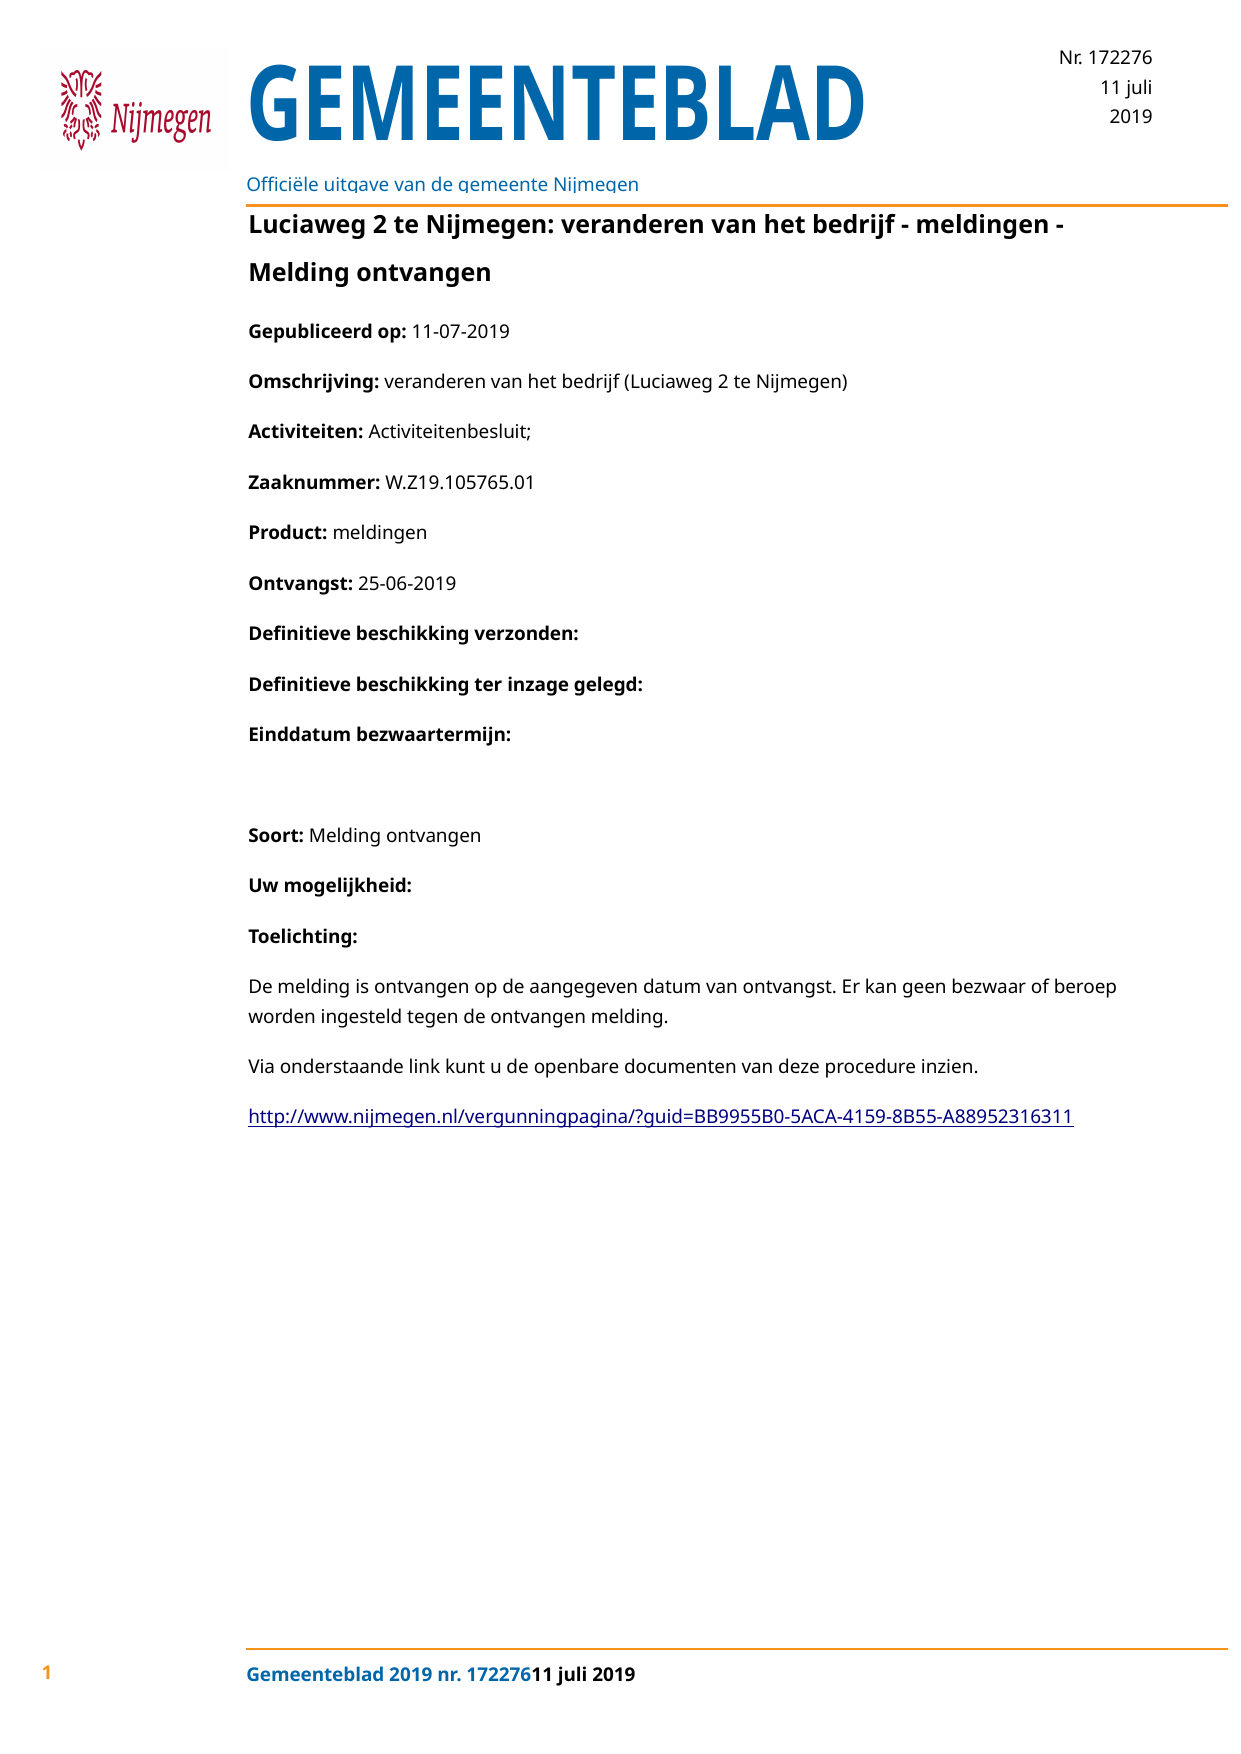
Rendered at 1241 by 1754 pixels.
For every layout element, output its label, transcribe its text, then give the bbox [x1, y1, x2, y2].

text Ontvangst: 25-06-2019 [248, 570, 1152, 596]
text Product: meldingen [248, 519, 1152, 545]
text Definitieve beschikking ter inzage gelegd: [248, 671, 1152, 697]
text Definitieve beschikking verzonden: [248, 620, 1152, 646]
text http://www.nijmegen.nl/vergunningpagina/?guid=BB9955B0-5ACA-4159-8B55-A88952316311 [248, 1104, 1152, 1129]
picture [41, 47, 231, 172]
text Soort: Melding ontvangen [248, 822, 1152, 848]
text Omschrijving: veranderen van het bedrijf (Luciaweg 2 te Nijmegen) [248, 368, 1152, 394]
text De melding is ontvangen op de aangegeven datum van ontvangst. Er kan geen bezwaar of beroep worden ingesteld tegen de ontvangen melding. [248, 973, 1152, 1029]
text Uw mogelijkheid: [248, 872, 1152, 898]
text Zaaknummer: W.Z19.105765.01 [248, 469, 1152, 495]
text Toelichting: [248, 923, 1152, 949]
text Luciaweg 2 te Nijmegen: veranderen van het bedrijf - meldingen - Melding ontvangen [248, 207, 1152, 288]
text Einddatum bezwaartermijn: [248, 721, 1152, 747]
text Via onderstaande link kunt u de openbare documenten van deze procedure inzien. [248, 1053, 1152, 1079]
text Gepubliceerd op: 11-07-2019 [248, 318, 1152, 344]
text Activiteiten: Activiteitenbesluit; [248, 419, 1152, 444]
